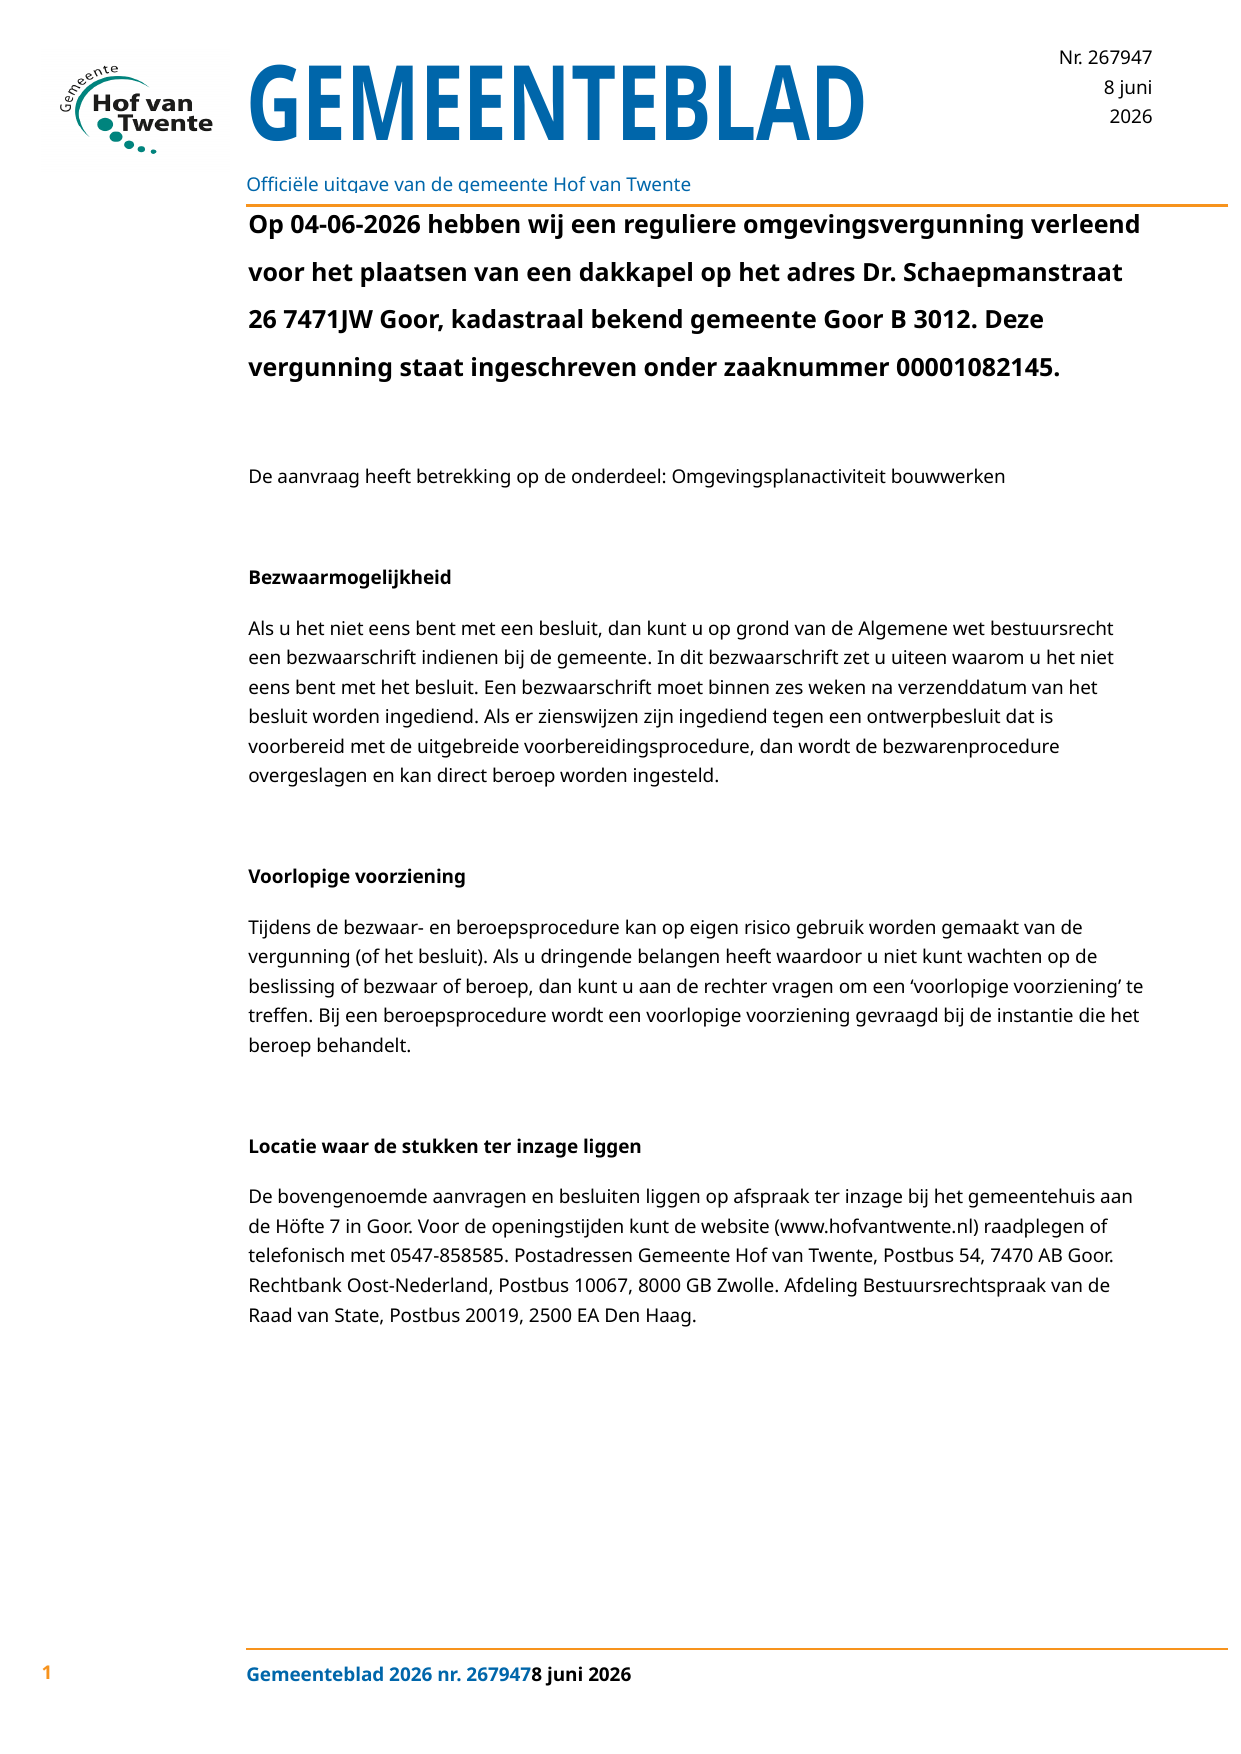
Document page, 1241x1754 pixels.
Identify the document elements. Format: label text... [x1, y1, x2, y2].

text Tijdens de bezwaar- en beroepsprocedure kan op eigen risico gebruik worden gemaakt van de vergunning (of het besluit). Als u dringende belangen heeft waardoor u niet kunt wachten op de beslissing of bezwaar of beroep, dan kunt u aan de rechter vragen om een ‘voorlopige voorziening’ te treffen. Bij een beroepsprocedure wordt een voorlopige voorziening gevraagd bij de instantie die het beroep behandelt. [248, 914, 1152, 1058]
picture [41, 47, 231, 172]
text Voorlopige voorziening [248, 863, 1152, 889]
text De aanvraag heeft betrekking op de onderdeel: Omgevingsplanactiviteit bouwwerken [248, 463, 1152, 489]
text Op 04-06-2026 hebben wij een reguliere omgevingsvergunning verleend voor het plaatsen van een dakkapel op het adres Dr. Schaepmanstraat 26 7471JW Goor, kadastraal bekend gemeente Goor B 3012. Deze vergunning staat ingeschreven onder zaaknummer 00001082145. [248, 207, 1152, 384]
text Locatie waar de stukken ter inzage liggen [248, 1133, 1152, 1159]
text Als u het niet eens bent met een besluit, dan kunt u op grond van de Algemene wet bestuursrecht een bezwaarschrift indienen bij de gemeente. In dit bezwaarschrift zet u uiteen waarom u het niet eens bent met het besluit. Een bezwaarschrift moet binnen zes weken na verzenddatum van het besluit worden ingediend. Als er zienswijzen zijn ingediend tegen een ontwerpbesluit dat is voorbereid met de uitgebreide voorbereidingsprocedure, dan wordt de bezwarenprocedure overgeslagen en kan direct beroep worden ingesteld. [248, 615, 1152, 788]
text Bezwaarmogelijkheid [248, 564, 1152, 590]
text De bovengenoemde aanvragen en besluiten liggen op afspraak ter inzage bij het gemeentehuis aan de Höfte 7 in Goor. Voor de openingstijden kunt de website (www.hofvantwente.nl) raadplegen of telefonisch met 0547-858585. Postadressen Gemeente Hof van Twente, Postbus 54, 7470 AB Goor. Rechtbank Oost-Nederland, Postbus 10067, 8000 GB Zwolle. Afdeling Bestuursrechtspraak van de Raad van State, Postbus 20019, 2500 EA Den Haag. [248, 1183, 1152, 1328]
